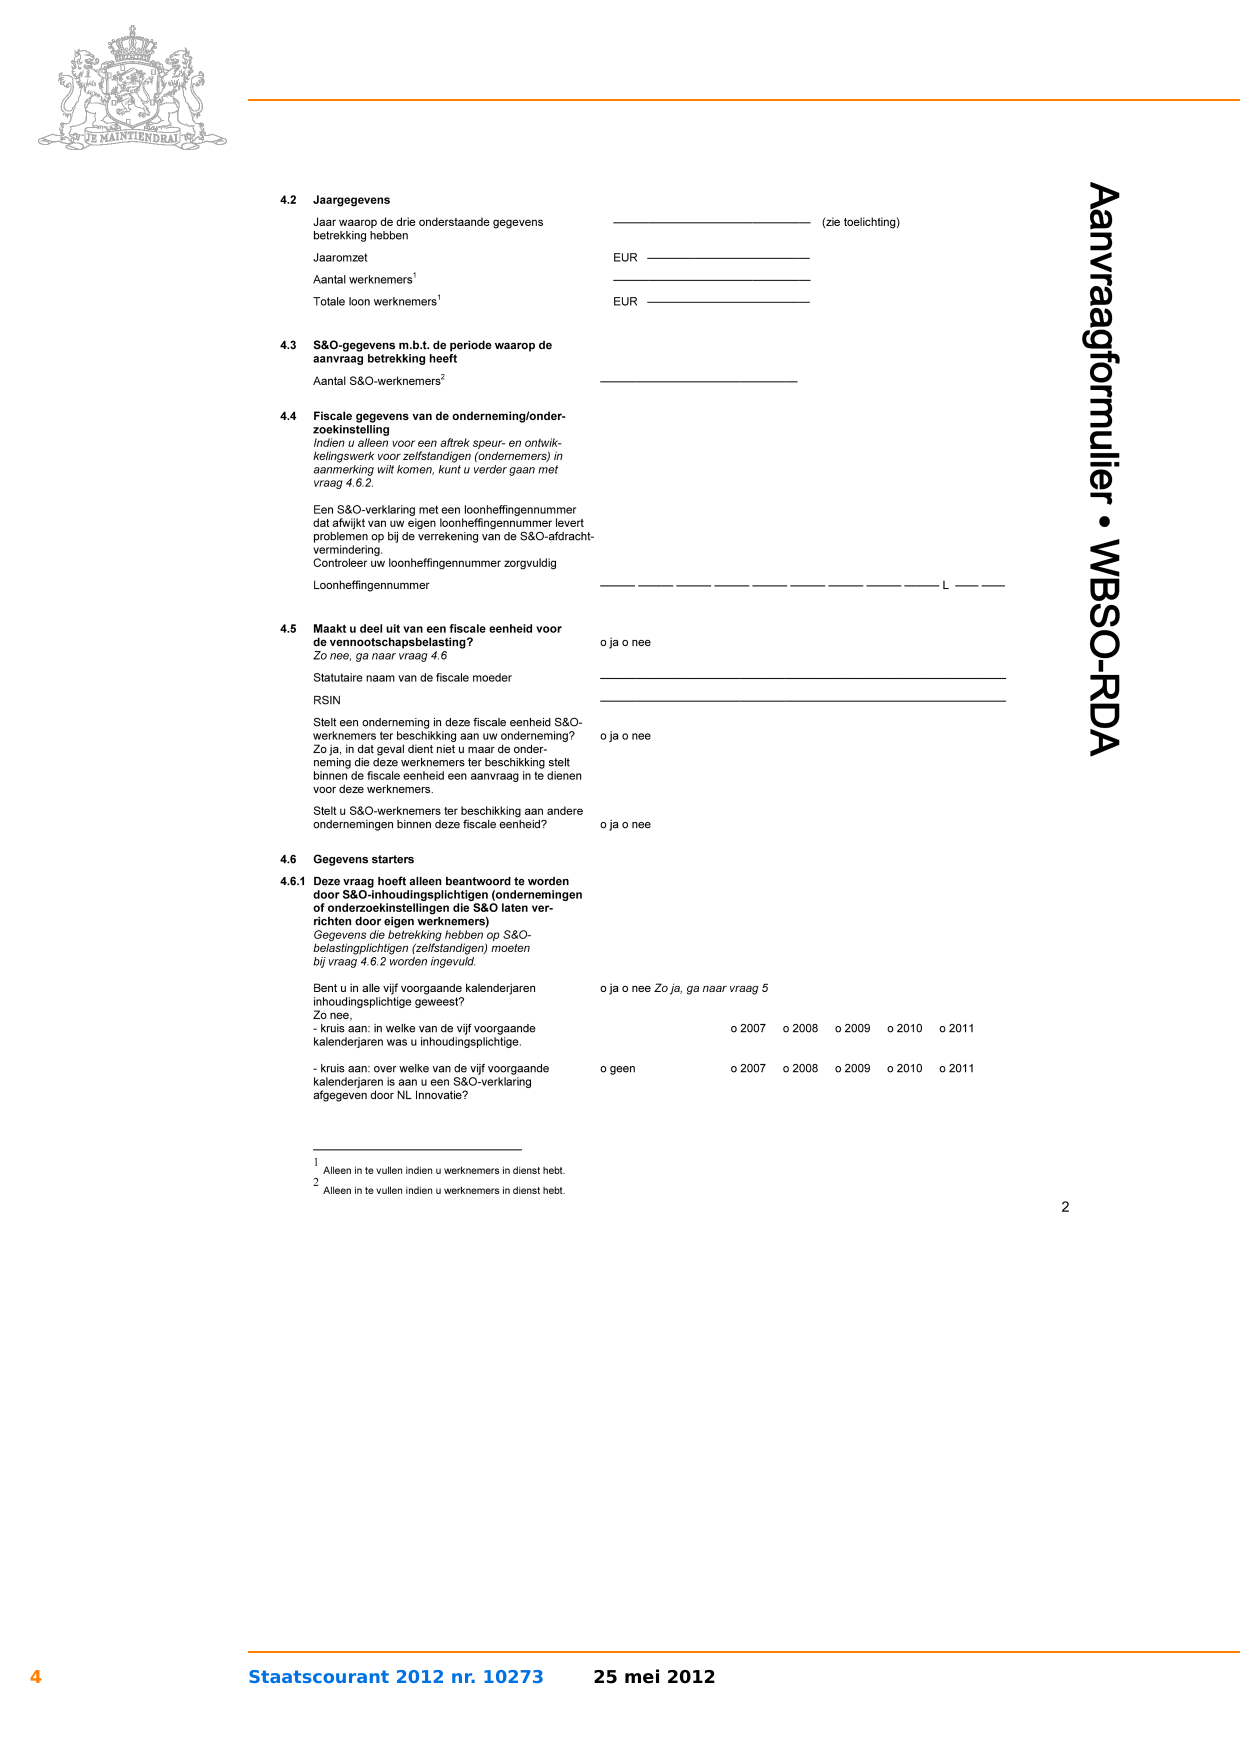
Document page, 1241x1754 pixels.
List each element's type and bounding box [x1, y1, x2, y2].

text [248, 130, 1163, 1239]
picture [248, 130, 1134, 1235]
picture [38, 25, 227, 150]
